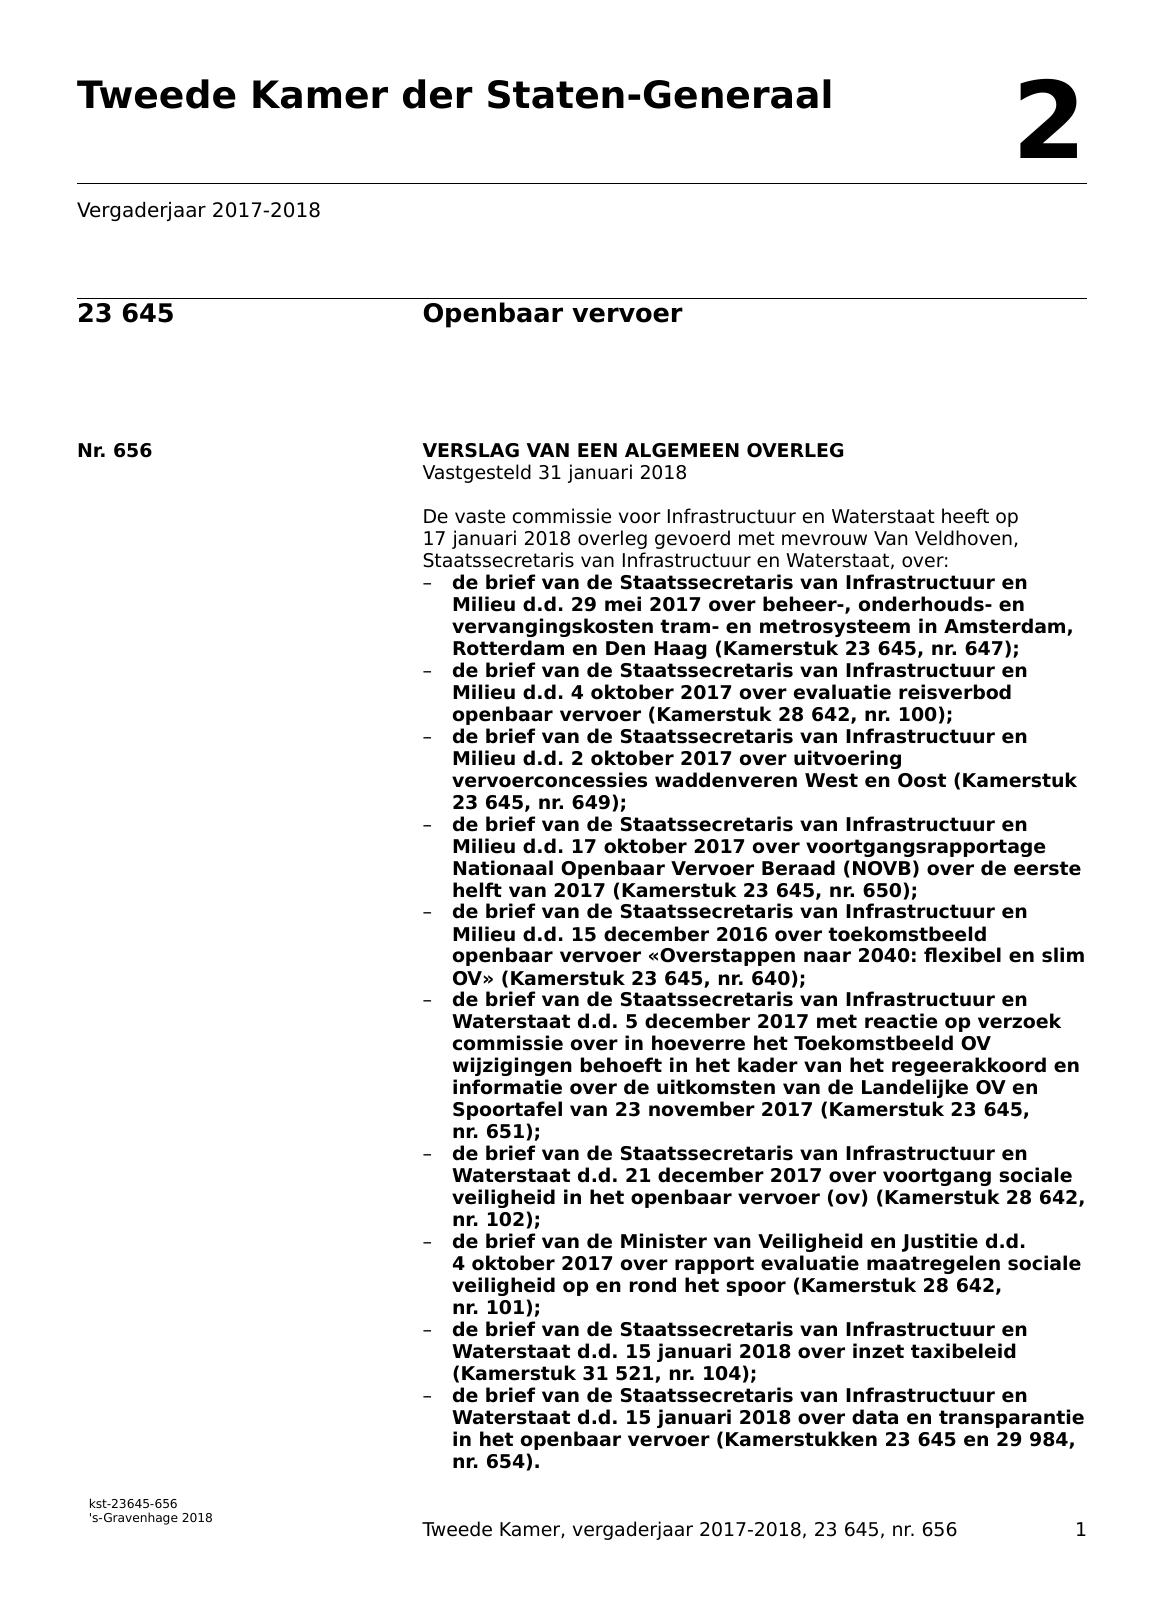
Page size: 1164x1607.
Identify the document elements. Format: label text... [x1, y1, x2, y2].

subtitle Nr. 656 VERSLAG VAN EEN ALGEMEEN OVERLEG [77, 440, 1087, 462]
text – de brief van de Staatssecretaris van Infrastructuur en Milieu d.d. 15 december 2016 over toekomstbeeld openbaar vervoer «Overstappen naar 2040: flexibel en slim OV» (Kamerstuk 23 645, nr. 640); [422, 901, 1087, 989]
text kst-23645-656 [88, 1497, 323, 1511]
text – de brief van de Staatssecretaris van Infrastructuur en Waterstaat d.d. 21 december 2017 over voortgang sociale veiligheid in het openbaar vervoer (ov) (Kamerstuk 28 642, nr. 102); [422, 1143, 1087, 1231]
text – de brief van de Staatssecretaris van Infrastructuur en Milieu d.d. 4 oktober 2017 over evaluatie reisverbod openbaar vervoer (Kamerstuk 28 642, nr. 100); [422, 660, 1087, 726]
text – de brief van de Staatssecretaris van Infrastructuur en Milieu d.d. 29 mei 2017 over beheer-, onderhouds- en vervangingskosten tram- en metrosysteem in Amsterdam, Rotterdam en Den Haag (Kamerstuk 23 645, nr. 647); [422, 572, 1087, 660]
text Vastgesteld 31 januari 2018 [422, 462, 1087, 484]
text De vaste commissie voor Infrastructuur en Waterstaat heeft op 17 januari 2018 overleg gevoerd met mevrouw Van Veldhoven, Staatssecretaris van Infrastructuur en Waterstaat, over: [422, 506, 1087, 572]
text – de brief van de Minister van Veiligheid en Justitie d.d. 4 oktober 2017 over rapport evaluatie maatregelen sociale veiligheid op en rond het spoor (Kamerstuk 28 642, nr. 101); [422, 1231, 1087, 1319]
text – de brief van de Staatssecretaris van Infrastructuur en Milieu d.d. 2 oktober 2017 over uitvoering vervoerconcessies waddenveren West en Oost (Kamerstuk 23 645, nr. 649); [422, 726, 1087, 813]
table_cell Vergaderjaar 2017-2018 [77, 184, 1087, 298]
text – de brief van de Staatssecretaris van Infrastructuur en Waterstaat d.d. 15 januari 2018 over inzet taxibeleid (Kamerstuk 31 521, nr. 104); [422, 1319, 1087, 1385]
text – de brief van de Staatssecretaris van Infrastructuur en Milieu d.d. 17 oktober 2017 over voortgangsrapportage Nationaal Openbaar Vervoer Beraad (NOVB) over de eerste helft van 2017 (Kamerstuk 23 645, nr. 650); [422, 813, 1087, 901]
text – de brief van de Staatssecretaris van Infrastructuur en Waterstaat d.d. 5 december 2017 met reactie op verzoek commissie over in hoeverre het Toekomstbeeld OV wijzigingen behoeft in het kader van het regeerakkoord en informatie over de uitkomsten van de Landelijke OV en Spoortafel van 23 november 2017 (Kamerstuk 23 645, nr. 651); [422, 989, 1087, 1143]
text 's-Gravenhage 2018 [88, 1511, 323, 1525]
text – de brief van de Staatssecretaris van Infrastructuur en Waterstaat d.d. 15 januari 2018 over data en transparantie in het openbaar vervoer (Kamerstukken 23 645 en 29 984, nr. 654). [422, 1385, 1087, 1473]
table_header Tweede Kamer der Staten-Generaal [77, 59, 886, 183]
table_header 2 [886, 59, 1087, 183]
subtitle 23 645 Openbaar vervoer [77, 299, 1087, 329]
